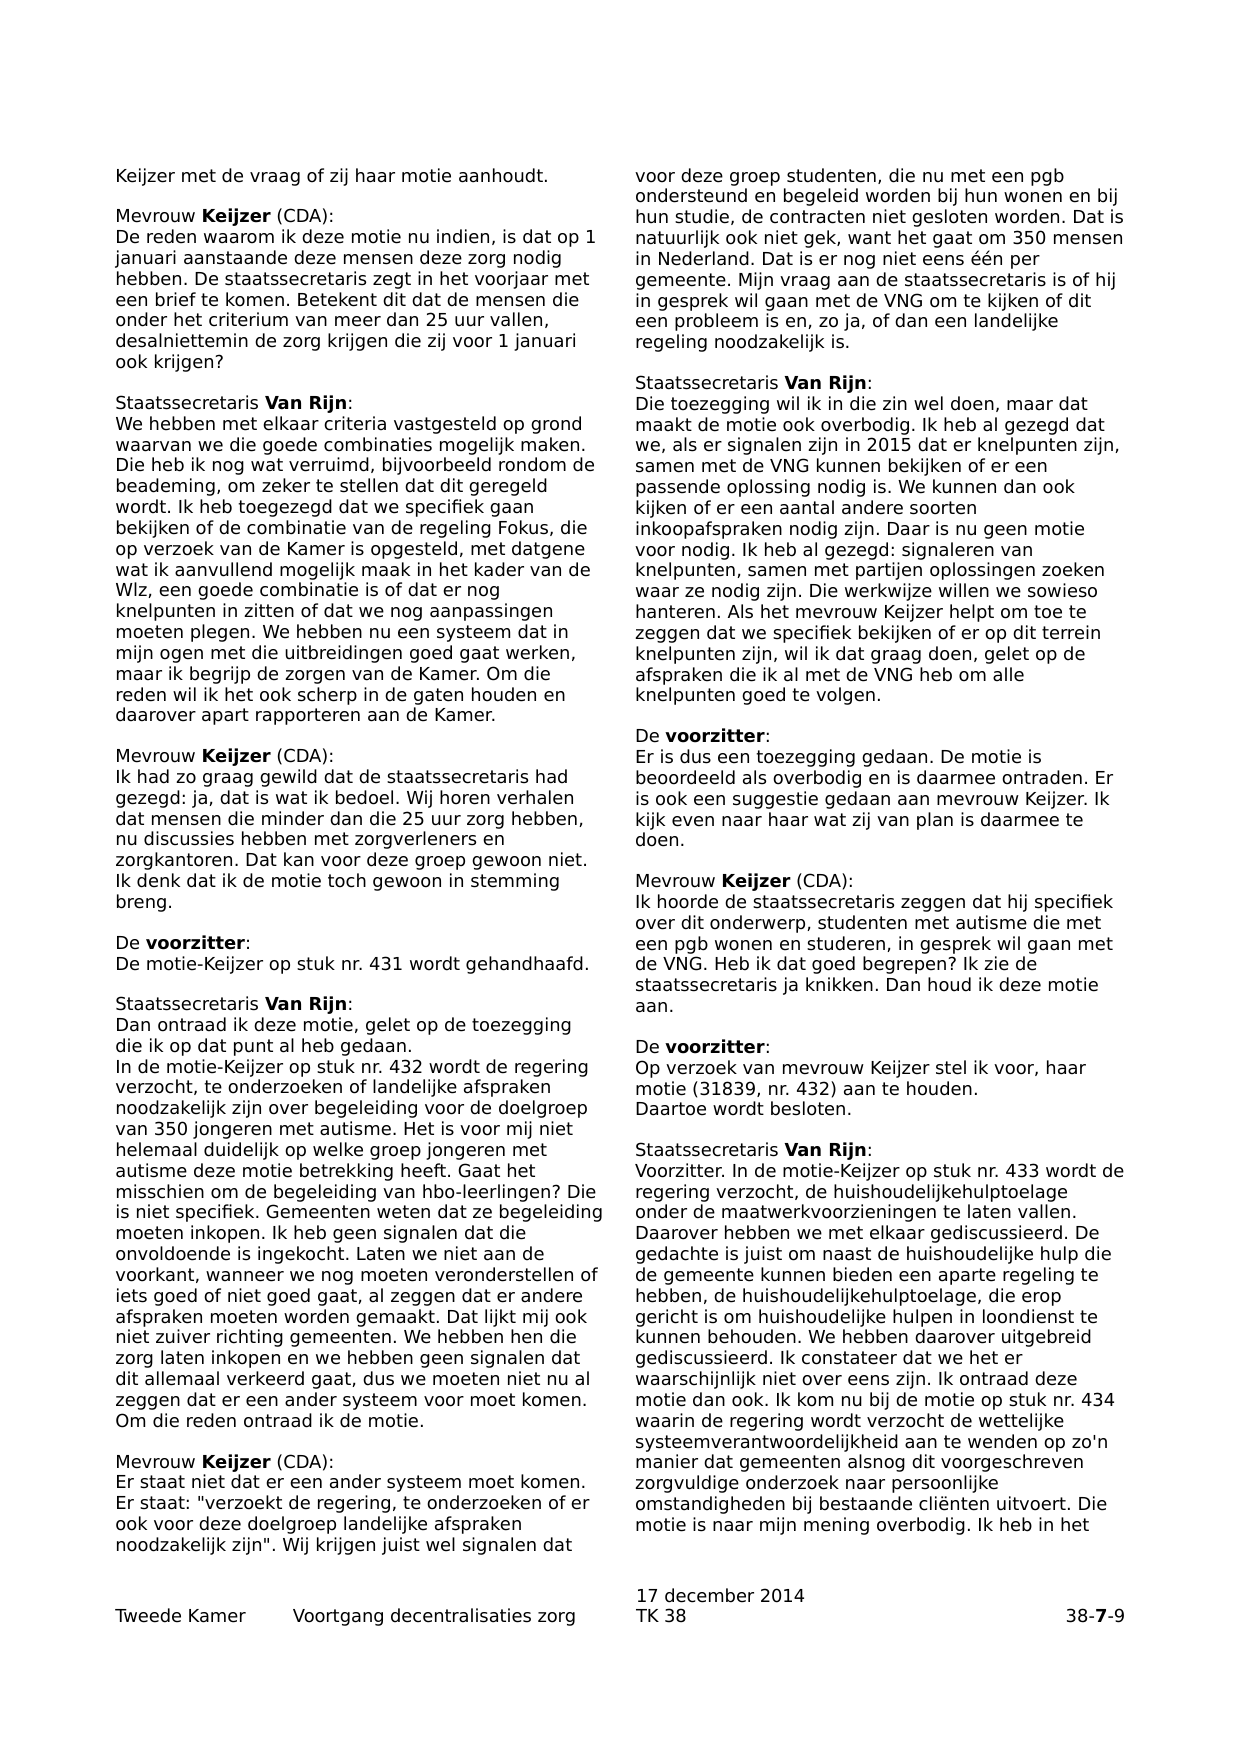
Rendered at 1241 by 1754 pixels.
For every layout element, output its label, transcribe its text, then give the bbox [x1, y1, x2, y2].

text Staatssecretaris Van Rijn: [635, 373, 1125, 393]
text We hebben met elkaar criteria vastgesteld op grond waarvan we die goede combinaties mogelijk maken. Die heb ik nog wat verruimd, bijvoorbeeld rondom de beademing, om zeker te stellen dat dit geregeld wordt. Ik heb toegezegd dat we specifiek gaan bekijken of de combinatie van de regeling Fokus, die op verzoek van de Kamer is opgesteld, met datgene wat ik aanvullend mogelijk maak in het kader van de Wlz, een goede combinatie is of dat er nog knelpunten in zitten of dat we nog aanpassingen moeten plegen. We hebben nu een systeem dat in mijn ogen met die uitbreidingen goed gaat werken, maar ik begrijp de zorgen van de Kamer. Om die reden wil ik het ook scherp in de gaten houden en daarover apart rapporteren aan de Kamer. [115, 413, 605, 726]
text Er staat niet dat er een ander systeem moet komen. Er staat: "verzoekt de regering, te onderzoeken of er ook voor deze doelgroep landelijke afspraken noodzakelijk zijn". Wij krijgen juist wel signalen dat [115, 1472, 605, 1556]
text Ik had zo graag gewild dat de staatssecretaris had gezegd: ja, dat is wat ik bedoel. Wij horen verhalen dat mensen die minder dan die 25 uur zorg hebben, nu discussies hebben met zorgverleners en zorgkantoren. Dat kan voor deze groep gewoon niet. Ik denk dat ik de motie toch gewoon in stemming breng. [115, 767, 605, 912]
text Mevrouw Keijzer (CDA): [115, 1451, 605, 1472]
text Voorzitter. In de motie-Keijzer op stuk nr. 433 wordt de regering verzocht, de huishoudelijkehulptoelage onder de maatwerkvoorzieningen te laten vallen. Daarover hebben we met elkaar gediscussieerd. De gedachte is juist om naast de huishoudelijke hulp die de gemeente kunnen bieden een aparte regeling te hebben, de huishoudelijkehulptoelage, die erop gericht is om huishoudelijke hulpen in loondienst te kunnen behouden. We hebben daarover uitgebreid gediscussieerd. Ik constateer dat we het er waarschijnlijk niet over eens zijn. Ik ontraad deze motie dan ook. Ik kom nu bij de motie op stuk nr. 434 waarin de regering wordt verzocht de wettelijke systeemverantwoordelijkheid aan te wenden op zo'n manier dat gemeenten alsnog dit voorgeschreven zorgvuldige onderzoek naar persoonlijke omstandigheden bij bestaande cliënten uitvoert. Die motie is naar mijn mening overbodig. Ik heb in het [635, 1161, 1125, 1536]
text voor deze groep studenten, die nu met een pgb ondersteund en begeleid worden bij hun wonen en bij hun studie, de contracten niet gesloten worden. Dat is natuurlijk ook niet gek, want het gaat om 350 mensen in Nederland. Dat is er nog niet eens één per gemeente. Mijn vraag aan de staatssecretaris is of hij in gesprek wil gaan met de VNG om te kijken of dit een probleem is en, zo ja, of dan een landelijke regeling noodzakelijk is. [635, 165, 1125, 353]
text Keijzer met de vraag of zij haar motie aanhoudt. [115, 165, 605, 186]
text In de motie-Keijzer op stuk nr. 432 wordt de regering verzocht, te onderzoeken of landelijke afspraken noodzakelijk zijn over begeleiding voor de doelgroep van 350 jongeren met autisme. Het is voor mij niet helemaal duidelijk op welke groep jongeren met autisme deze motie betrekking heeft. Gaat het misschien om de begeleiding van hbo-leerlingen? Die is niet specifiek. Gemeenten weten dat ze begeleiding moeten inkopen. Ik heb geen signalen dat die onvoldoende is ingekocht. Laten we niet aan de voorkant, wanneer we nog moeten veronderstellen of iets goed of niet goed gaat, al zeggen dat er andere afspraken moeten worden gemaakt. Dat lijkt mij ook niet zuiver richting gemeenten. We hebben hen die zorg laten inkopen en we hebben geen signalen dat dit allemaal verkeerd gaat, dus we moeten niet nu al zeggen dat er een ander systeem voor moet komen. Om die reden ontraad ik de motie. [115, 1056, 605, 1431]
text Op verzoek van mevrouw Keijzer stel ik voor, haar motie (31839, nr. 432) aan te houden. [635, 1057, 1125, 1099]
text De voorzitter: [635, 1037, 1125, 1057]
text Staatssecretaris Van Rijn: [115, 994, 605, 1015]
text Die toezegging wil ik in die zin wel doen, maar dat maakt de motie ook overbodig. Ik heb al gezegd dat we, als er signalen zijn in 2015 dat er knelpunten zijn, samen met de VNG kunnen bekijken of er een passende oplossing nodig is. We kunnen dan ook kijken of er een aantal andere soorten inkoopafspraken nodig zijn. Daar is nu geen motie voor nodig. Ik heb al gezegd: signaleren van knelpunten, samen met partijen oplossingen zoeken waar ze nodig zijn. Die werkwijze willen we sowieso hanteren. Als het mevrouw Keijzer helpt om toe te zeggen dat we specifiek bekijken of er op dit terrein knelpunten zijn, wil ik dat graag doen, gelet op de afspraken die ik al met de VNG heb om alle knelpunten goed te volgen. [635, 393, 1125, 706]
text De motie-Keijzer op stuk nr. 431 wordt gehandhaafd. [115, 953, 605, 974]
text Mevrouw Keijzer (CDA): [115, 206, 605, 227]
text Staatssecretaris Van Rijn: [115, 393, 605, 413]
text Mevrouw Keijzer (CDA): [115, 746, 605, 767]
text De reden waarom ik deze motie nu indien, is dat op 1 januari aanstaande deze mensen deze zorg nodig hebben. De staatssecretaris zegt in het voorjaar met een brief te komen. Betekent dit dat de mensen die onder het criterium van meer dan 25 uur vallen, desalniettemin de zorg krijgen die zij voor 1 januari ook krijgen? [115, 227, 605, 373]
text Er is dus een toezegging gedaan. De motie is beoordeeld als overbodig en is daarmee ontraden. Er is ook een suggestie gedaan aan mevrouw Keijzer. Ik kijk even naar haar wat zij van plan is daarmee te doen. [635, 747, 1125, 851]
text Dan ontraad ik deze motie, gelet op de toezegging die ik op dat punt al heb gedaan. [115, 1015, 605, 1056]
text De voorzitter: [635, 726, 1125, 747]
text Daartoe wordt besloten. [635, 1099, 1125, 1120]
text Ik hoorde de staatssecretaris zeggen dat hij specifiek over dit onderwerp, studenten met autisme die met een pgb wonen en studeren, in gesprek wil gaan met de VNG. Heb ik dat goed begrepen? Ik zie de staatssecretaris ja knikken. Dan houd ik deze motie aan. [635, 892, 1125, 1017]
text Staatssecretaris Van Rijn: [635, 1140, 1125, 1161]
text Mevrouw Keijzer (CDA): [635, 871, 1125, 892]
text De voorzitter: [115, 932, 605, 953]
